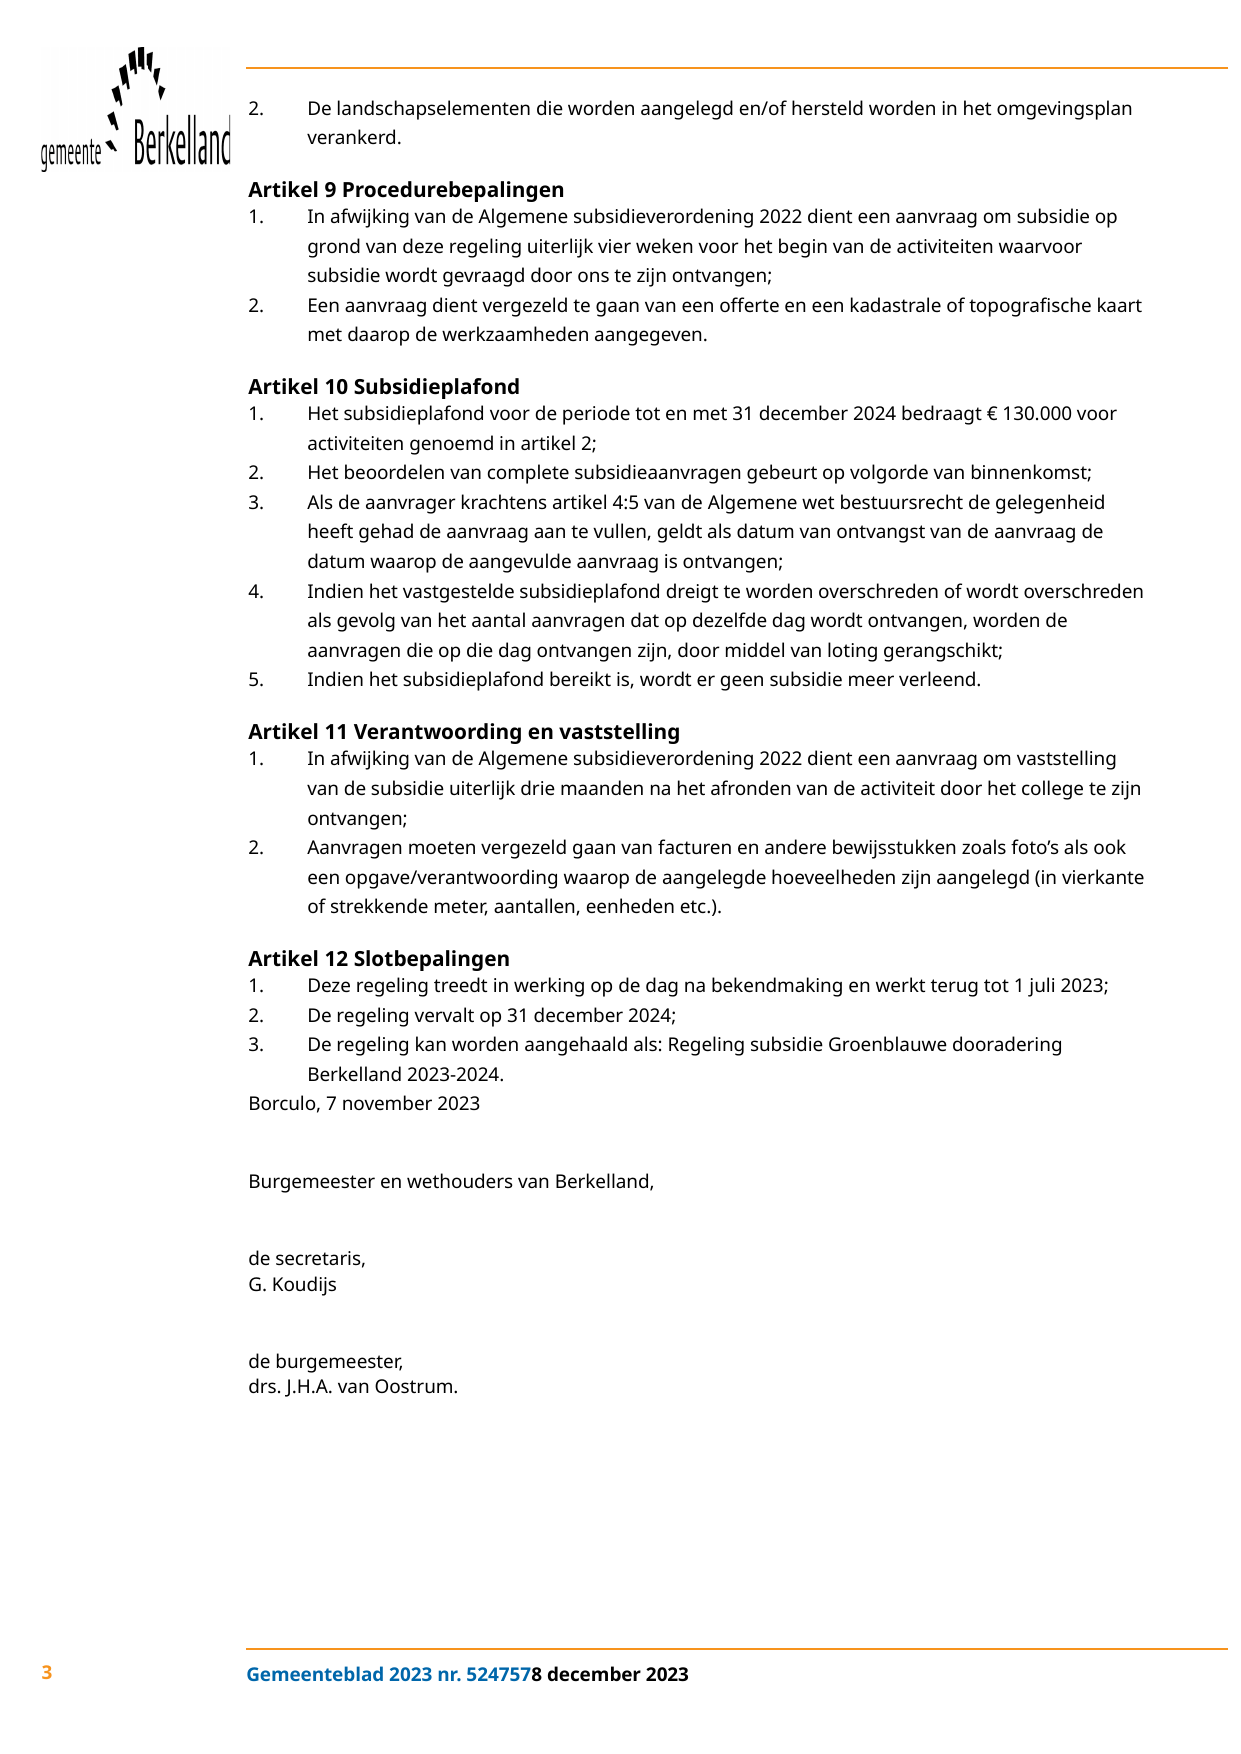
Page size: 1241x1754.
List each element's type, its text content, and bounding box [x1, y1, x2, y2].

text de secretaris, [248, 1245, 1152, 1271]
list Als de aanvrager krachtens artikel 4:5 van de Algemene wet bestuursrecht de gelegenheid heeft gehad de aanvraag aan te vullen, geldt als datum van ontvangst van de aanvraag de datum waarop de aangevulde aanvraag is ontvangen; [248, 489, 1152, 574]
list Een aanvraag dient vergezeld te gaan van een offerte en een kadastrale of topografische kaart met daarop de werkzaamheden aangegeven. [248, 292, 1152, 347]
list In afwijking van de Algemene subsidieverordening 2022 dient een aanvraag om subsidie op grond van deze regeling uiterlijk vier weken voor het begin van de activiteiten waarvoor subsidie wordt gevraagd door ons te zijn ontvangen; [248, 203, 1152, 288]
picture [41, 47, 231, 172]
text Burgemeester en wethouders van Berkelland, [248, 1168, 1152, 1193]
text Artikel 11 Verantwoording en vaststelling [248, 717, 1152, 746]
list De landschapselementen die worden aangelegd en/of hersteld worden in het omgevingsplan verankerd. [248, 95, 1152, 150]
list Het subsidieplafond voor de periode tot en met 31 december 2024 bedraagt € 130.000 voor activiteiten genoemd in artikel 2; [248, 400, 1152, 456]
text Borculo, 7 november 2023 [248, 1091, 1152, 1116]
text de burgemeester, [248, 1348, 1152, 1374]
text Artikel 10 Subsidieplafond [248, 372, 1152, 400]
text drs. J.H.A. van Oostrum. [248, 1374, 1152, 1399]
text Artikel 12 Slotbepalingen [248, 944, 1152, 972]
text Artikel 9 Procedurebepalingen [248, 175, 1152, 203]
list Indien het vastgestelde subsidieplafond dreigt te worden overschreden of wordt overschreden als gevolg van het aantal aanvragen dat op dezelfde dag wordt ontvangen, worden de aanvragen die op die dag ontvangen zijn, door middel van loting gerangschikt; [248, 578, 1152, 663]
list Het beoordelen van complete subsidieaanvragen gebeurt op volgorde van binnenkomst; [248, 459, 1152, 485]
list Deze regeling treedt in werking op de dag na bekendmaking en werkt terug tot 1 juli 2023; [248, 972, 1152, 998]
list De regeling vervalt op 31 december 2024; [248, 1002, 1152, 1028]
text G. Koudijs [248, 1271, 1152, 1296]
list Aanvragen moeten vergezeld gaan van facturen en andere bewijsstukken zoals foto’s als ook een opgave/verantwoording waarop de aangelegde hoeveelheden zijn aangelegd (in vierkante of strekkende meter, aantallen, eenheden etc.). [248, 834, 1152, 919]
list De regeling kan worden aangehaald als: Regeling subsidie Groenblauwe dooradering Berkelland 2023-2024. [248, 1031, 1152, 1087]
list In afwijking van de Algemene subsidieverordening 2022 dient een aanvraag om vaststelling van de subsidie uiterlijk drie maanden na het afronden van de activiteit door het college te zijn ontvangen; [248, 746, 1152, 830]
list Indien het subsidieplafond bereikt is, wordt er geen subsidie meer verleend. [248, 667, 1152, 692]
